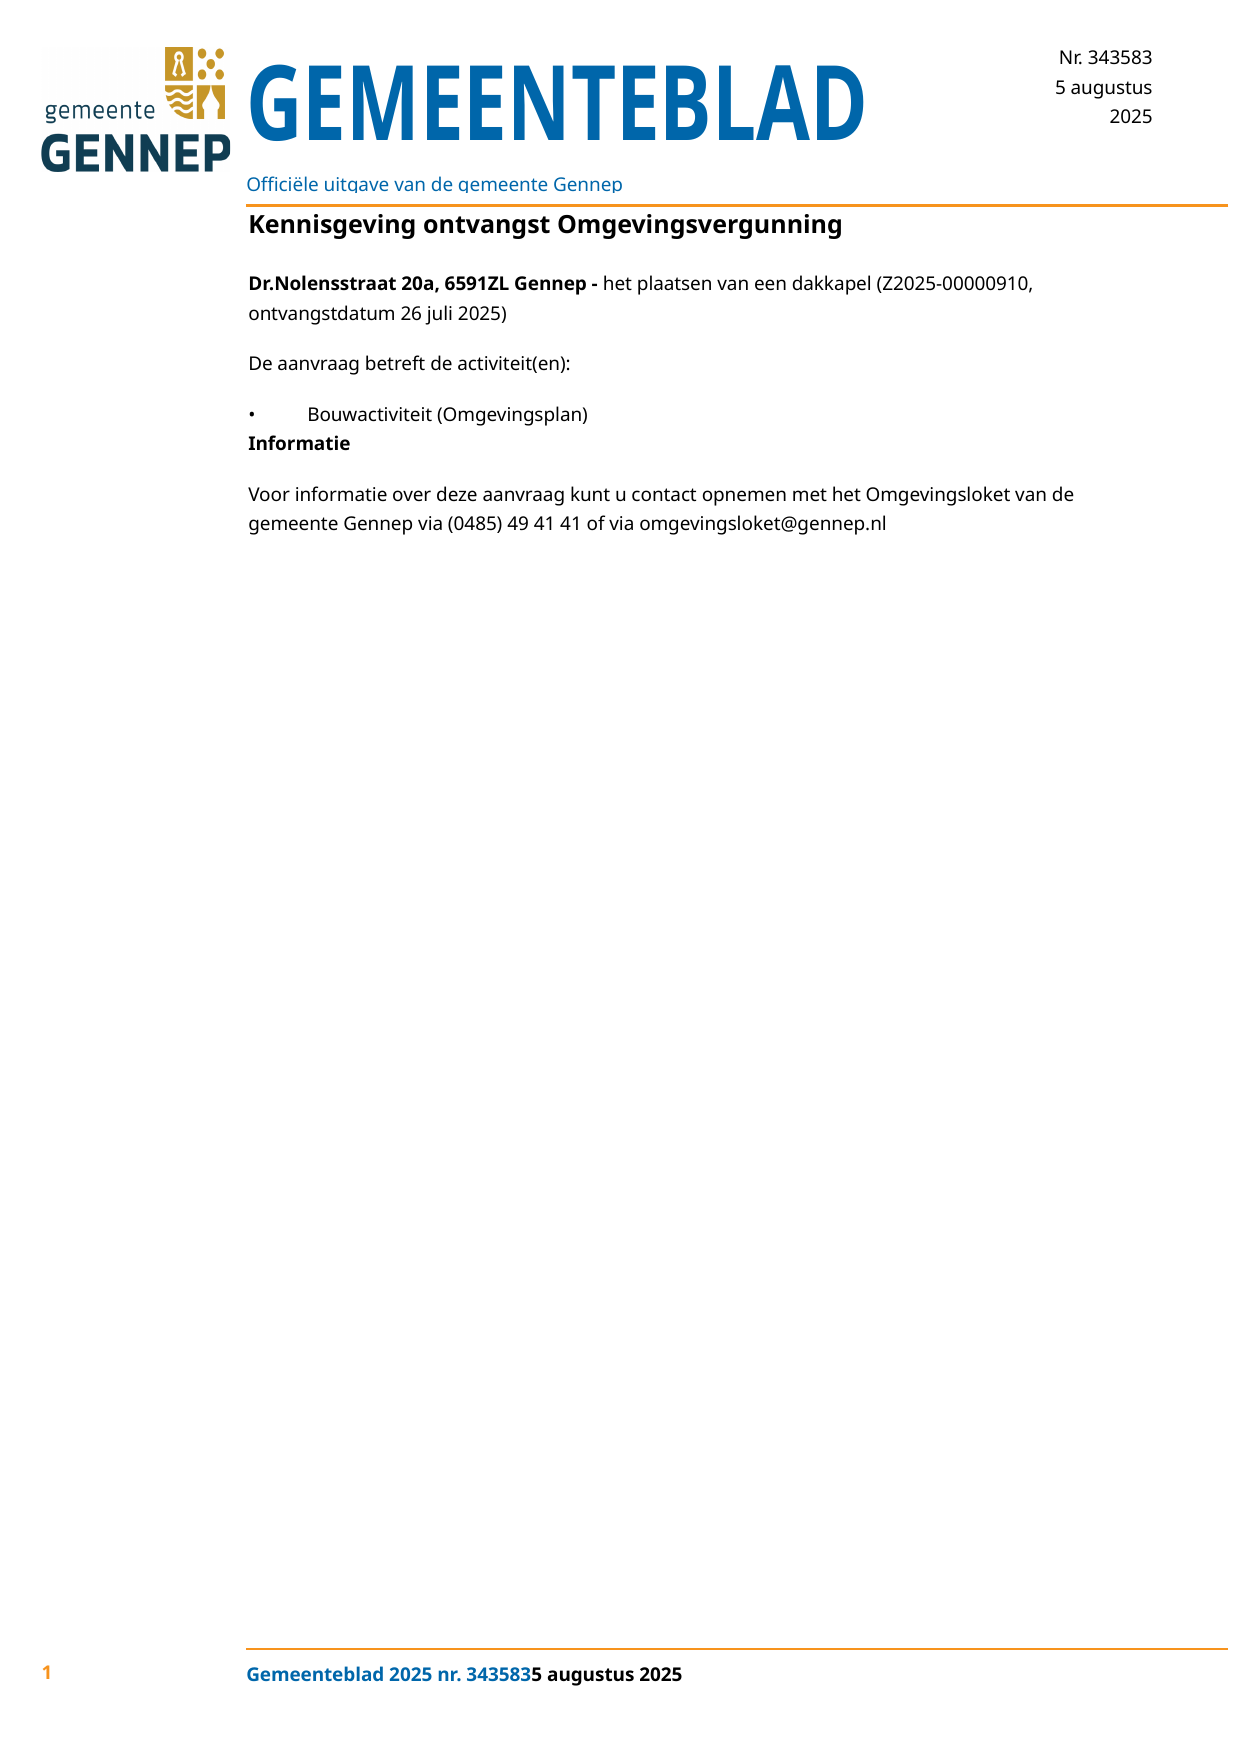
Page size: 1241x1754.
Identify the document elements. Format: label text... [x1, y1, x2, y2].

list Bouwactiviteit (Omgevingsplan) [248, 401, 1152, 426]
text De aanvraag betreft de activiteit(en): [248, 350, 1152, 376]
text Voor informatie over deze aanvraag kunt u contact opnemen met het Omgevingsloket van de gemeente Gennep via (0485) 49 41 41 of via omgevingsloket@gennep.nl [248, 481, 1152, 536]
text Dr.Nolensstraat 20a, 6591ZL Gennep - het plaatsen van een dakkapel (Z2025-00000910, ontvangstdatum 26 juli 2025) [248, 270, 1152, 326]
text Kennisgeving ontvangst Omgevingsvergunning [248, 207, 1152, 241]
text Informatie [248, 430, 1152, 456]
picture [41, 47, 231, 172]
